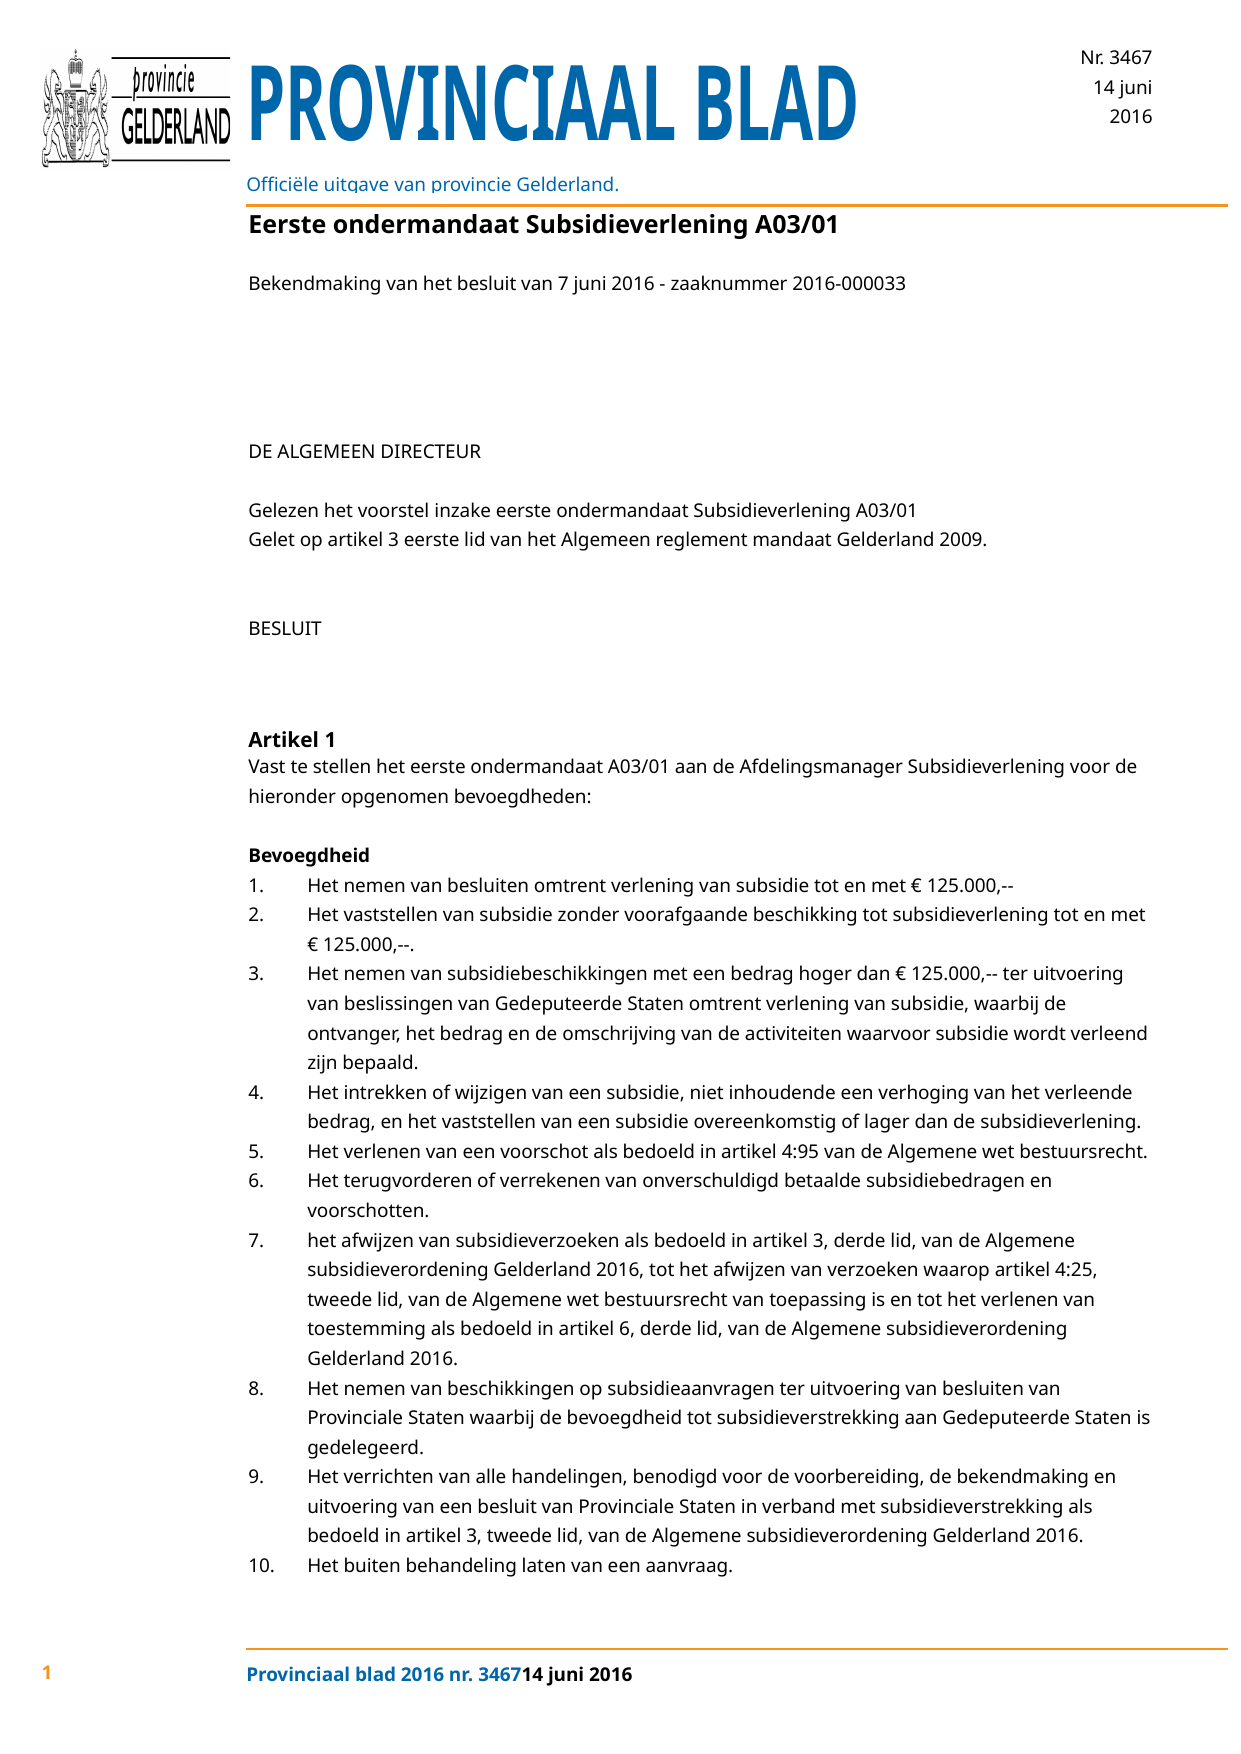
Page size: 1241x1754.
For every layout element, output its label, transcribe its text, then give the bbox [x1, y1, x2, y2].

text Eerste ondermandaat Subsidieverlening A03/01 [248, 207, 1152, 241]
list Het nemen van besluiten omtrent verlening van subsidie tot en met € 125.000,-- [248, 872, 1152, 897]
list Het vaststellen van subsidie zonder voorafgaande beschikking tot subsidieverlening tot en met € 125.000,--. [248, 901, 1152, 957]
list het afwijzen van subsidieverzoeken als bedoeld in artikel 3, derde lid, van de Algemene subsidieverordening Gelderland 2016, tot het afwijzen van verzoeken waarop artikel 4:25, tweede lid, van de Algemene wet bestuursrecht van toepassing is en tot het verlenen van toestemming als bedoeld in artikel 6, derde lid, van de Algemene subsidieverordening Gelderland 2016. [248, 1227, 1152, 1371]
text BESLUIT [248, 615, 1152, 641]
text Bevoegdheid [248, 842, 1152, 868]
text Gelet op artikel 3 eerste lid van het Algemeen reglement mandaat Gelderland 2009. [248, 527, 1152, 552]
list Het nemen van beschikkingen op subsidieaanvragen ter uitvoering van besluiten van Provinciale Staten waarbij de bevoegdheid tot subsidieverstrekking aan Gedeputeerde Staten is gedelegeerd. [248, 1375, 1152, 1459]
text Gelezen het voorstel inzake eerste ondermandaat Subsidieverlening A03/01 [248, 497, 1152, 523]
list Het nemen van subsidiebeschikkingen met een bedrag hoger dan € 125.000,-- ter uitvoering van beslissingen van Gedeputeerde Staten omtrent verlening van subsidie, waarbij de ontvanger, het bedrag en de omschrijving van de activiteiten waarvoor subsidie wordt verleend zijn bepaald. [248, 961, 1152, 1075]
list Het verrichten van alle handelingen, benodigd voor de voorbereiding, de bekendmaking en uitvoering van een besluit van Provinciale Staten in verband met subsidieverstrekking als bedoeld in artikel 3, tweede lid, van de Algemene subsidieverordening Gelderland 2016. [248, 1463, 1152, 1548]
list Het intrekken of wijzigen van een subsidie, niet inhoudende een verhoging van het verleende bedrag, en het vaststellen van een subsidie overeenkomstig of lager dan de subsidieverlening. [248, 1079, 1152, 1134]
picture [41, 47, 231, 172]
list Het terugvorderen of verrekenen van onverschuldigd betaalde subsidiebedragen en voorschotten. [248, 1168, 1152, 1223]
list Het verlenen van een voorschot als bedoeld in artikel 4:95 van de Algemene wet bestuursrecht. [248, 1138, 1152, 1164]
list Het buiten behandeling laten van een aanvraag. [248, 1552, 1152, 1578]
text Vast te stellen het eerste ondermandaat A03/01 aan de Afdelingsmanager Subsidieverlening voor de hieronder opgenomen bevoegdheden: [248, 753, 1152, 809]
text DE ALGEMEEN DIRECTEUR [248, 438, 1152, 464]
text Bekendmaking van het besluit van 7 juni 2016 - zaaknummer 2016-000033 [248, 270, 1152, 296]
text Artikel 1 [248, 725, 1152, 753]
